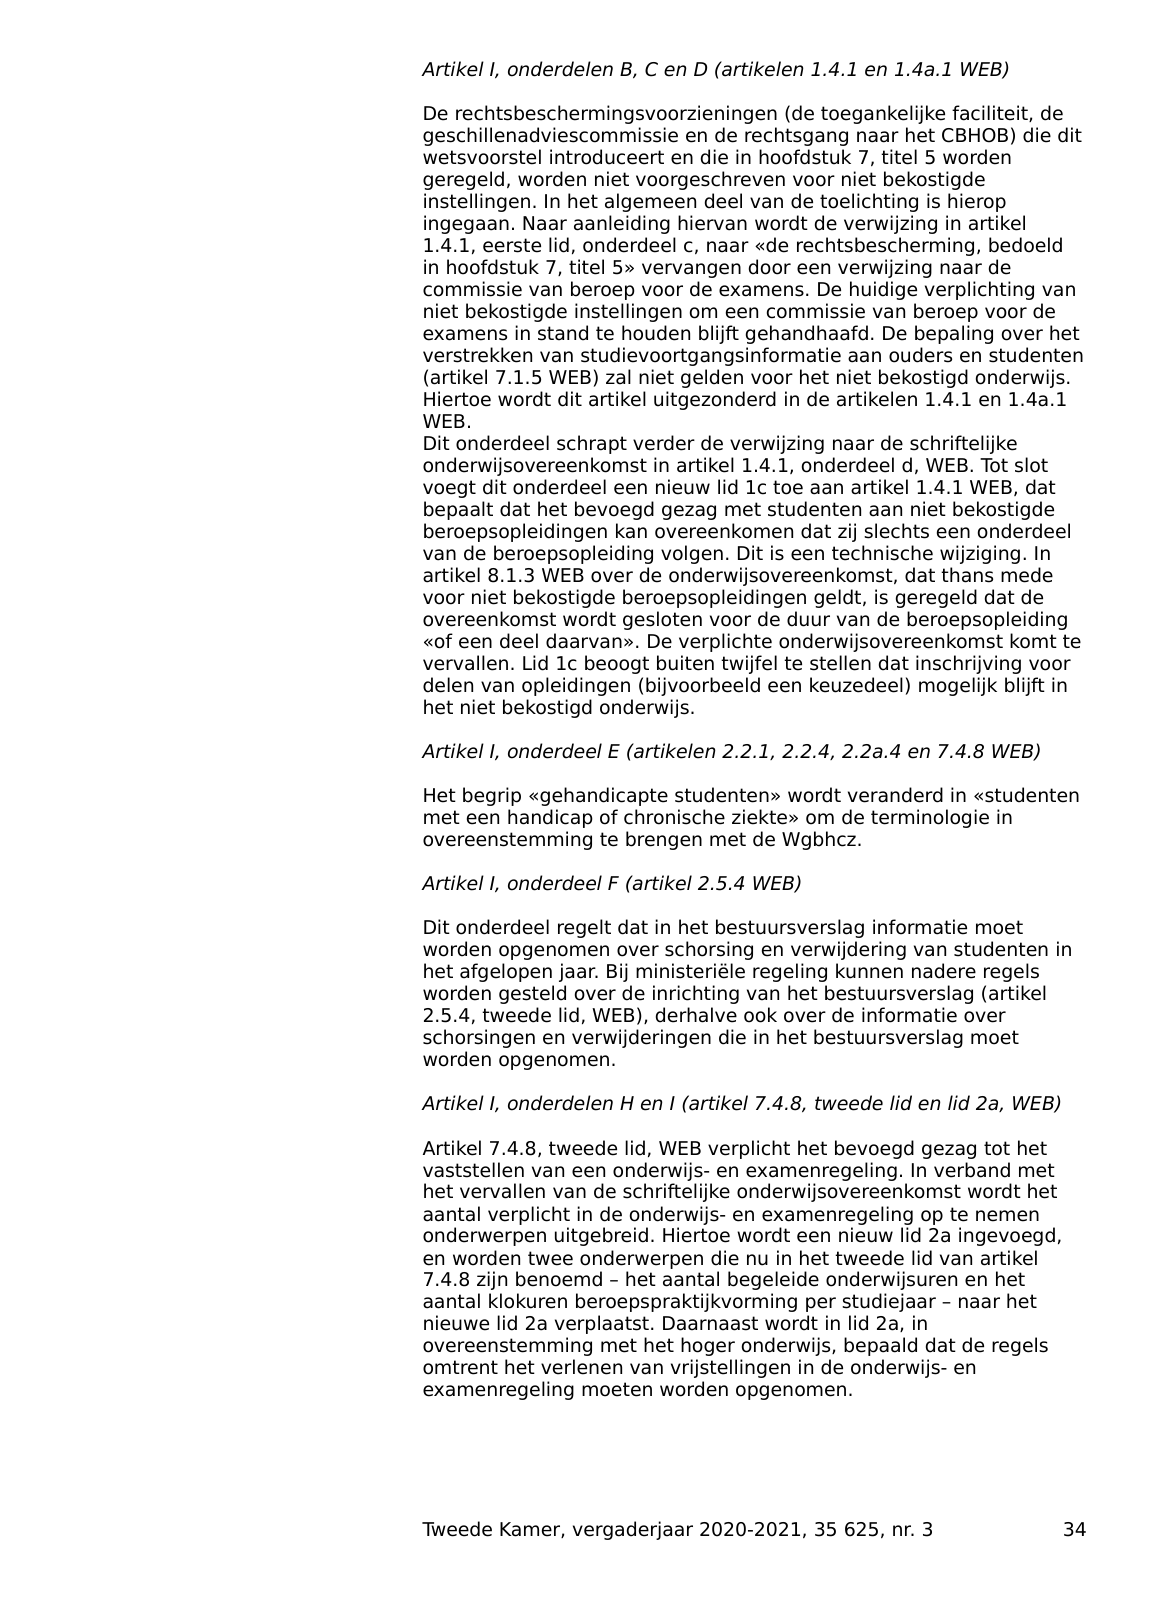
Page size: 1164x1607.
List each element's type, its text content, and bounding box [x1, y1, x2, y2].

text Het begrip «gehandicapte studenten» wordt veranderd in «studenten met een handicap of chronische ziekte» om de terminologie in overeenstemming te brengen met de Wgbhcz. [422, 785, 1087, 851]
text Dit onderdeel schrapt verder de verwijzing naar de schriftelijke onderwijsovereenkomst in artikel 1.4.1, onderdeel d, WEB. Tot slot voegt dit onderdeel een nieuw lid 1c toe aan artikel 1.4.1 WEB, dat bepaalt dat het bevoegd gezag met studenten aan niet bekostigde beroepsopleidingen kan overeenkomen dat zij slechts een onderdeel van de beroepsopleiding volgen. Dit is een technische wijziging. In artikel 8.1.3 WEB over de onderwijsovereenkomst, dat thans mede voor niet bekostigde beroepsopleidingen geldt, is geregeld dat de overeenkomst wordt gesloten voor de duur van de beroepsopleiding «of een deel daarvan». De verplichte onderwijsovereenkomst komt te vervallen. Lid 1c beoogt buiten twijfel te stellen dat inschrijving voor delen van opleidingen (bijvoorbeeld een keuzedeel) mogelijk blijft in het niet bekostigd onderwijs. [422, 433, 1087, 719]
subtitle Artikel I, onderdelen H en I (artikel 7.4.8, tweede lid en lid 2a, WEB) [422, 1093, 1087, 1115]
text Dit onderdeel regelt dat in het bestuursverslag informatie moet worden opgenomen over schorsing en verwijdering van studenten in het afgelopen jaar. Bij ministeriële regeling kunnen nadere regels worden gesteld over de inrichting van het bestuursverslag (artikel 2.5.4, tweede lid, WEB), derhalve ook over de informatie over schorsingen en verwijderingen die in het bestuursverslag moet worden opgenomen. [422, 917, 1087, 1071]
subtitle Artikel I, onderdeel F (artikel 2.5.4 WEB) [422, 873, 1087, 895]
subtitle Artikel I, onderdeel E (artikelen 2.2.1, 2.2.4, 2.2a.4 en 7.4.8 WEB) [422, 741, 1087, 763]
text De rechtsbeschermingsvoorzieningen (de toegankelijke faciliteit, de geschillenadviescommissie en de rechtsgang naar het CBHOB) die dit wetsvoorstel introduceert en die in hoofdstuk 7, titel 5 worden geregeld, worden niet voorgeschreven voor niet bekostigde instellingen. In het algemeen deel van de toelichting is hierop ingegaan. Naar aanleiding hiervan wordt de verwijzing in artikel 1.4.1, eerste lid, onderdeel c, naar «de rechtsbescherming, bedoeld in hoofdstuk 7, titel 5» vervangen door een verwijzing naar de commissie van beroep voor de examens. De huidige verplichting van niet bekostigde instellingen om een commissie van beroep voor de examens in stand te houden blijft gehandhaafd. De bepaling over het verstrekken van studievoortgangsinformatie aan ouders en studenten (artikel 7.1.5 WEB) zal niet gelden voor het niet bekostigd onderwijs. Hiertoe wordt dit artikel uitgezonderd in de artikelen 1.4.1 en 1.4a.1 WEB. [422, 103, 1087, 433]
subtitle Artikel I, onderdelen B, C en D (artikelen 1.4.1 en 1.4a.1 WEB) [422, 59, 1087, 81]
text Artikel 7.4.8, tweede lid, WEB verplicht het bevoegd gezag tot het vaststellen van een onderwijs- en examenregeling. In verband met het vervallen van de schriftelijke onderwijsovereenkomst wordt het aantal verplicht in de onderwijs- en examenregeling op te nemen onderwerpen uitgebreid. Hiertoe wordt een nieuw lid 2a ingevoegd, en worden twee onderwerpen die nu in het tweede lid van artikel 7.4.8 zijn benoemd – het aantal begeleide onderwijsuren en het aantal klokuren beroepspraktijkvorming per studiejaar – naar het nieuwe lid 2a verplaatst. Daarnaast wordt in lid 2a, in overeenstemming met het hoger onderwijs, bepaald dat de regels omtrent het verlenen van vrijstellingen in de onderwijs- en examenregeling moeten worden opgenomen. [422, 1137, 1087, 1401]
